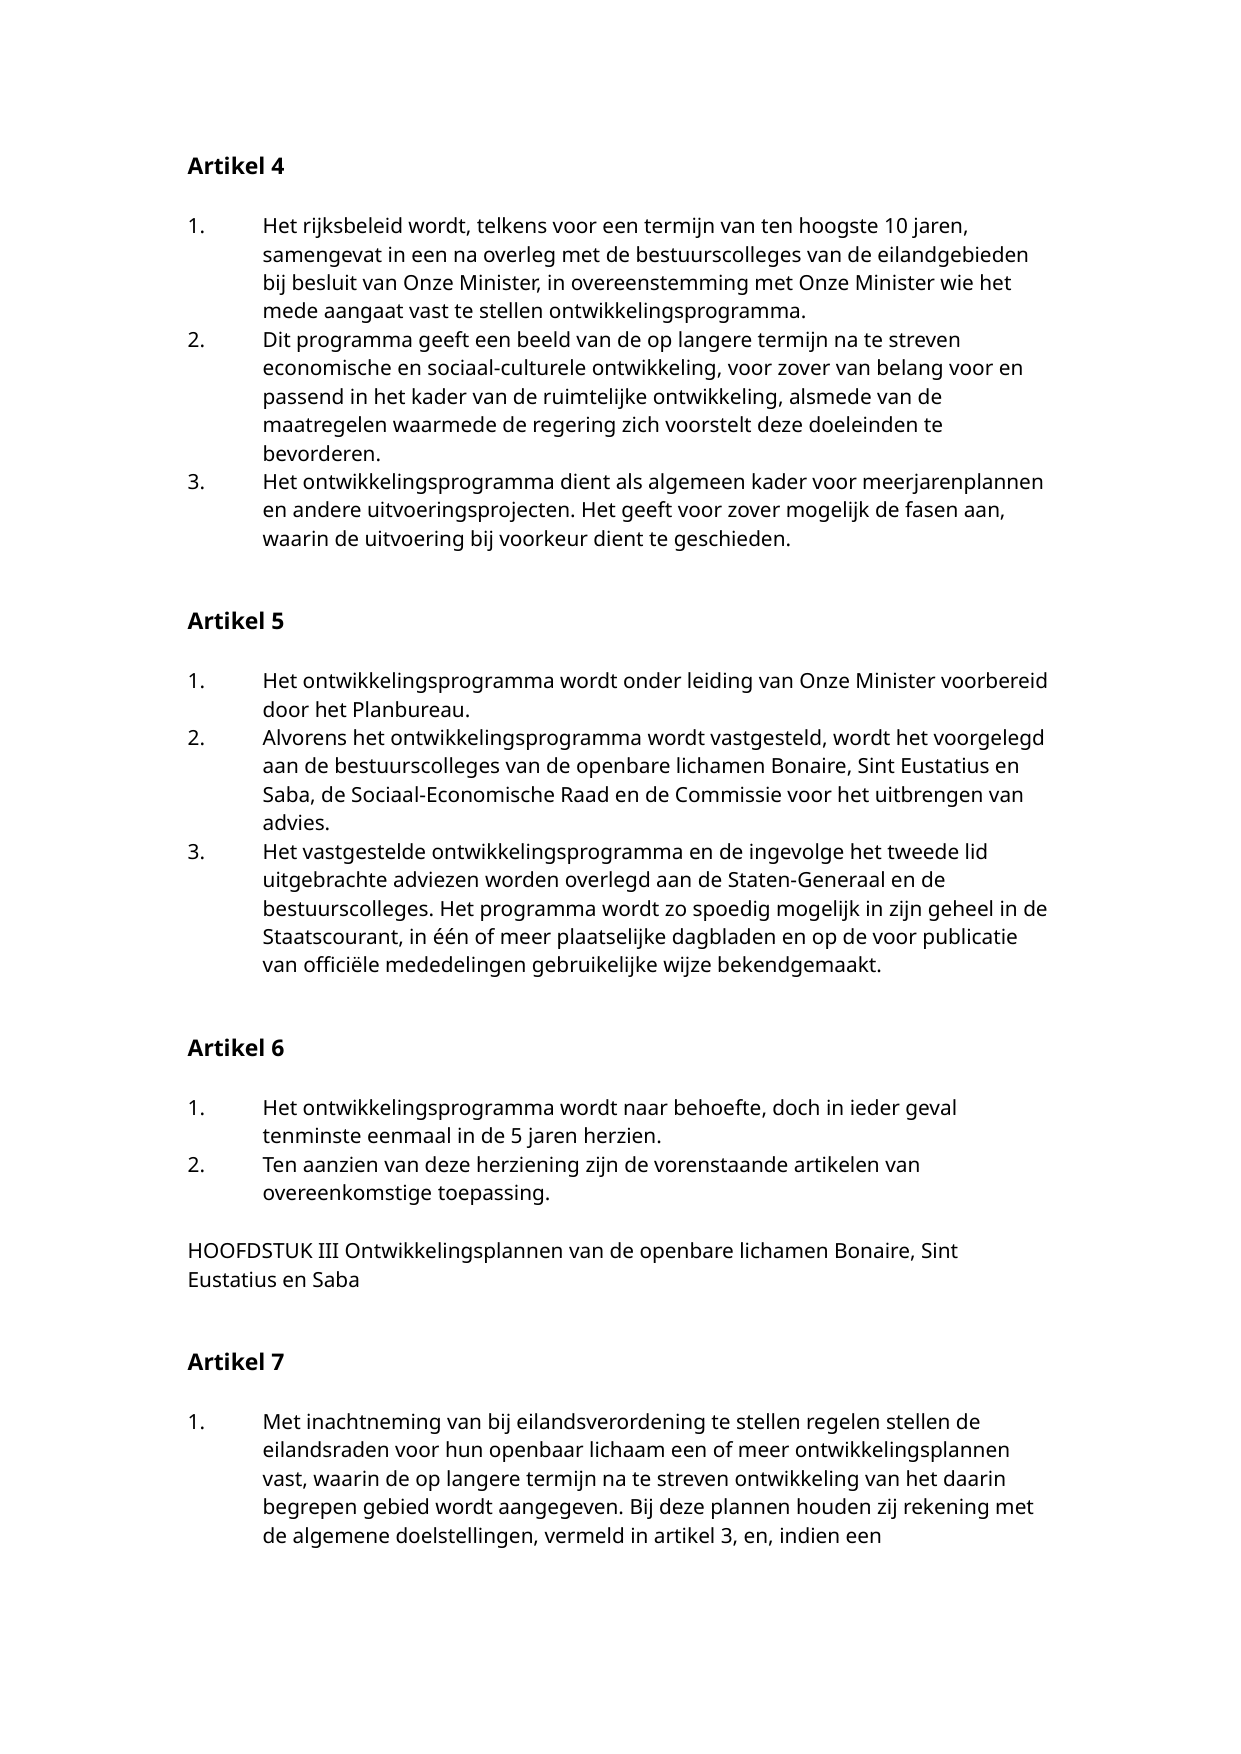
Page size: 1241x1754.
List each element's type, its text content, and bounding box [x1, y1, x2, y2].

subtitle Artikel 6 [187, 1032, 1053, 1063]
subtitle Artikel 7 [187, 1346, 1053, 1377]
subtitle Artikel 4 [187, 150, 1053, 181]
list Ten aanzien van deze herziening zijn de vorenstaande artikelen van overeenkomstige toepassing. [187, 1150, 1053, 1207]
list Het vastgestelde ontwikkelingsprogramma en de ingevolge het tweede lid uitgebrachte adviezen worden overlegd aan de Staten-Generaal en de bestuurscolleges. Het programma wordt zo spoedig mogelijk in zijn geheel in de Staatscourant, in één of meer plaatselijke dagbladen en op de voor publicatie van officiële mededelingen gebruikelijke wijze bekendgemaakt. [187, 837, 1053, 979]
list Alvorens het ontwikkelingsprogramma wordt vastgesteld, wordt het voorgelegd aan de bestuurscolleges van de openbare lichamen Bonaire, Sint Eustatius en Saba, de Sociaal-Economische Raad en de Commissie voor het uitbrengen van advies. [187, 723, 1053, 837]
list Met inachtneming van bij eilandsverordening te stellen regelen stellen de eilandsraden voor hun openbaar lichaam een of meer ontwikkelingsplannen vast, waarin de op langere termijn na te streven ontwikkeling van het daarin begrepen gebied wordt aangegeven. Bij deze plannen houden zij rekening met de algemene doelstellingen, vermeld in artikel 3, en, indien een [187, 1407, 1053, 1549]
list Dit programma geeft een beeld van de op langere termijn na te streven economische en sociaal-culturele ontwikkeling, voor zover van belang voor en passend in het kader van de ruimtelijke ontwikkeling, alsmede van de maatregelen waarmede de regering zich voorstelt deze doeleinden te bevorderen. [187, 325, 1053, 467]
subtitle HOOFDSTUK III Ontwikkelingsplannen van de openbare lichamen Bonaire, Sint Eustatius en Saba [187, 1237, 1053, 1293]
list Het ontwikkelingsprogramma wordt naar behoefte, doch in ieder geval tenminste eenmaal in de 5 jaren herzien. [187, 1093, 1053, 1150]
subtitle Artikel 5 [187, 605, 1053, 636]
list Het rijksbeleid wordt, telkens voor een termijn van ten hoogste 10 jaren, samengevat in een na overleg met de bestuurscolleges van de eilandgebieden bij besluit van Onze Minister, in overeenstemming met Onze Minister wie het mede aangaat vast te stellen ontwikkelingsprogramma. [187, 211, 1053, 325]
list Het ontwikkelingsprogramma dient als algemeen kader voor meerjarenplannen en andere uitvoeringsprojecten. Het geeft voor zover mogelijk de fasen aan, waarin de uitvoering bij voorkeur dient te geschieden. [187, 467, 1053, 552]
list Het ontwikkelingsprogramma wordt onder leiding van Onze Minister voorbereid door het Planbureau. [187, 666, 1053, 723]
